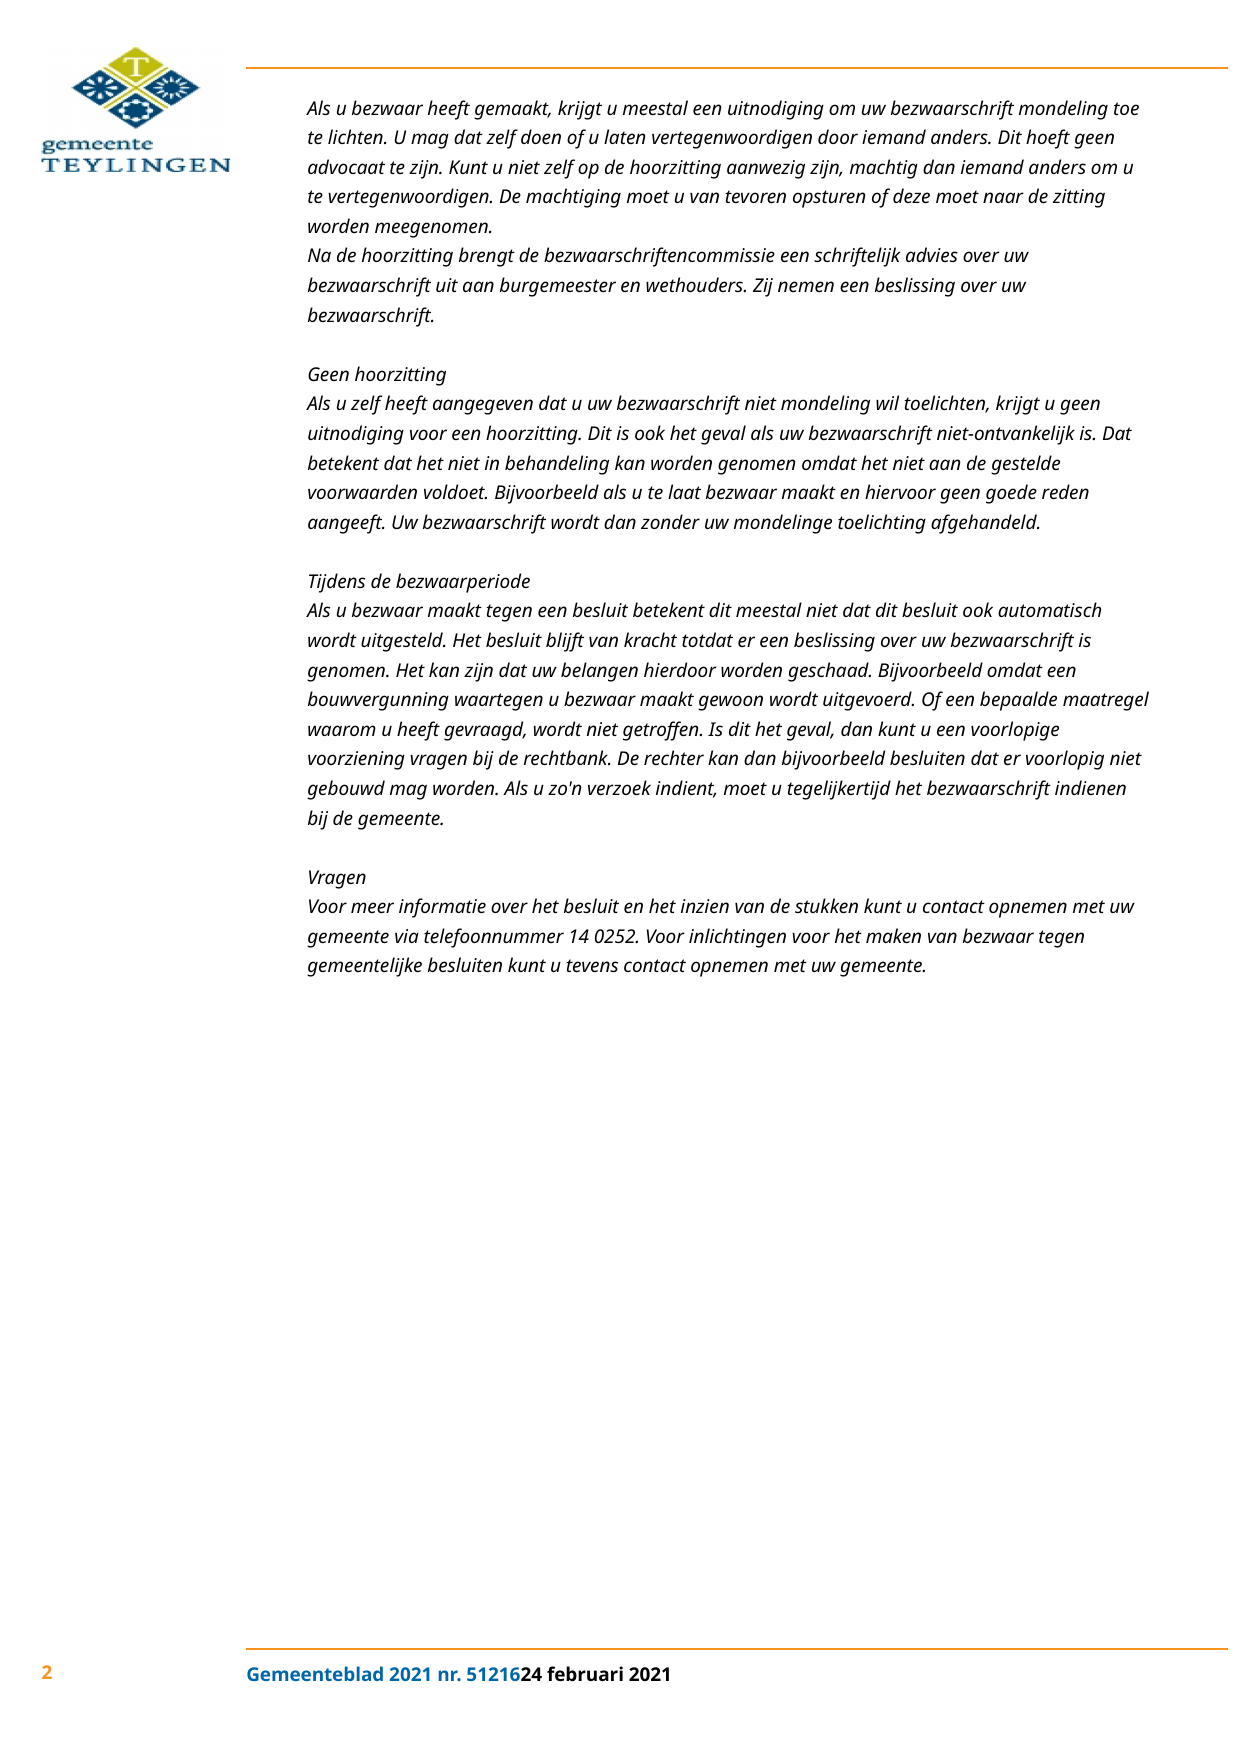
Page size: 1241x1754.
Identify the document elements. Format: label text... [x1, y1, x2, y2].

picture [41, 47, 231, 172]
list Voor meer informatie over het besluit en het inzien van de stukken kunt u contact opnemen met uw gemeente via telefoonnummer 14 0252. Voor inlichtingen voor het maken van bezwaar tegen gemeentelijke besluiten kunt u tevens contact opnemen met uw gemeente. [248, 893, 1152, 978]
list Vragen [248, 864, 1152, 890]
list Na de hoorzitting brengt de bezwaarschriftencommissie een schriftelijk advies over uw bezwaarschrift uit aan burgemeester en wethouders. Zij nemen een beslissing over uw bezwaarschrift. [248, 243, 1152, 328]
list Tijdens de bezwaarperiode [248, 568, 1152, 594]
list Als u bezwaar heeft gemaakt, krijgt u meestal een uitnodiging om uw bezwaarschrift mondeling toe te lichten. U mag dat zelf doen of u laten vertegenwoordigen door iemand anders. Dit hoeft geen advocaat te zijn. Kunt u niet zelf op de hoorzitting aanwezig zijn, machtig dan iemand anders om u te vertegenwoordigen. De machtiging moet u van tevoren opsturen of deze moet naar de zitting worden meegenomen. [248, 95, 1152, 239]
list Geen hoorzitting [248, 361, 1152, 387]
list Als u bezwaar maakt tegen een besluit betekent dit meestal niet dat dit besluit ook automatisch wordt uitgesteld. Het besluit blijft van kracht totdat er een beslissing over uw bezwaarschrift is genomen. Het kan zijn dat uw belangen hierdoor worden geschaad. Bijvoorbeeld omdat een bouwvergunning waartegen u bezwaar maakt gewoon wordt uitgevoerd. Of een bepaalde maatregel waarom u heeft gevraagd, wordt niet getroffen. Is dit het geval, dan kunt u een voorlopige voorziening vragen bij de rechtbank. De rechter kan dan bijvoorbeeld besluiten dat er voorlopig niet gebouwd mag worden. Als u zo'n verzoek indient, moet u tegelijkertijd het bezwaarschrift indienen bij de gemeente. [248, 598, 1152, 831]
list Als u zelf heeft aangegeven dat u uw bezwaarschrift niet mondeling wil toelichten, krijgt u geen uitnodiging voor een hoorzitting. Dit is ook het geval als uw bezwaarschrift niet-ontvankelijk is. Dat betekent dat het niet in behandeling kan worden genomen omdat het niet aan de gestelde voorwaarden voldoet. Bijvoorbeeld als u te laat bezwaar maakt en hiervoor geen goede reden aangeeft. Uw bezwaarschrift wordt dan zonder uw mondelinge toelichting afgehandeld. [248, 391, 1152, 535]
